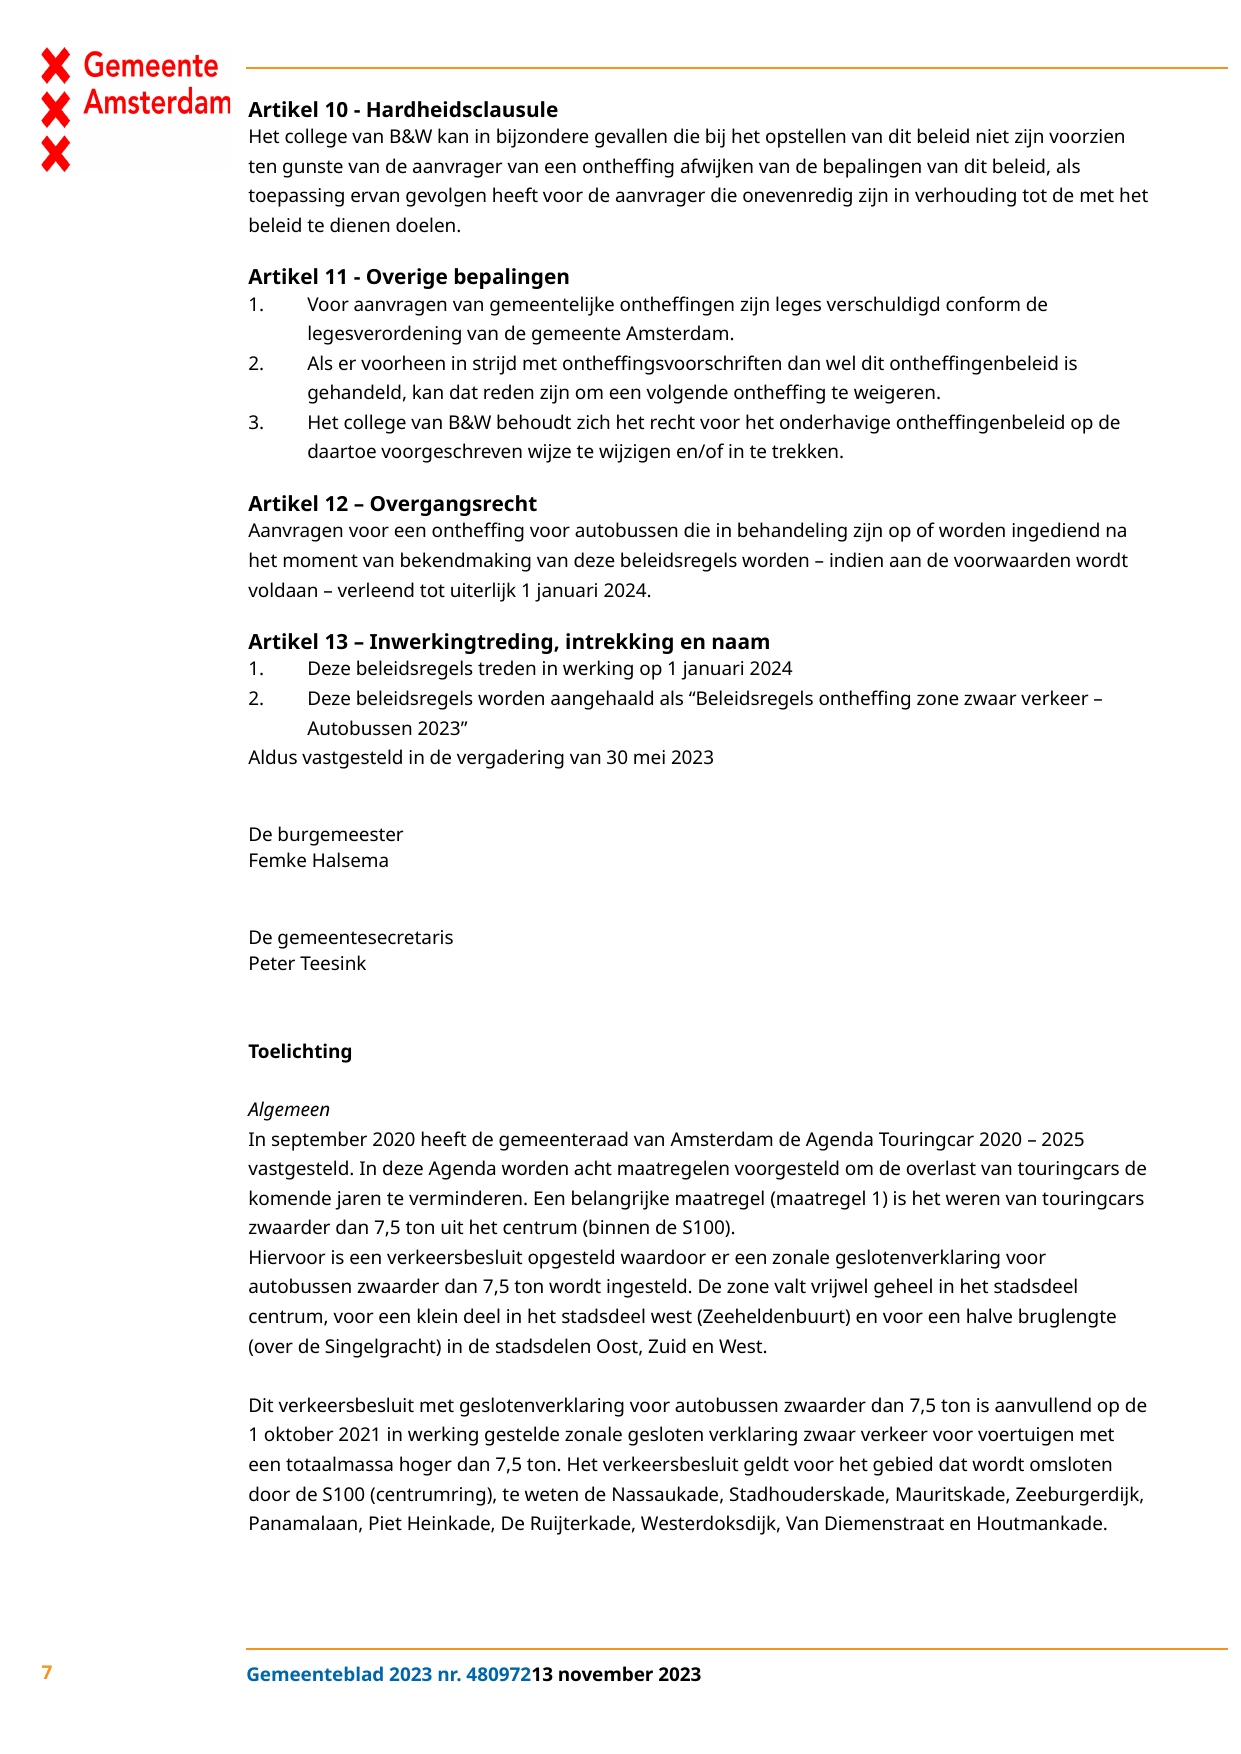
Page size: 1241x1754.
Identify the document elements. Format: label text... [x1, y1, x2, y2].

text Peter Teesink [248, 950, 1152, 976]
list Als er voorheen in strijd met ontheffingsvoorschriften dan wel dit ontheffingenbeleid is gehandeld, kan dat reden zijn om een volgende ontheffing te weigeren. [248, 350, 1152, 405]
text Aanvragen voor een ontheffing voor autobussen die in behandeling zijn op of worden ingediend na het moment van bekendmaking van deze beleidsregels worden – indien aan de voorwaarden wordt voldaan – verleend tot uiterlijk 1 januari 2024. [248, 518, 1152, 602]
list Deze beleidsregels worden aangehaald als “Beleidsregels ontheffing zone zwaar verkeer – Autobussen 2023” [248, 685, 1152, 741]
text Artikel 13 – Inwerkingtreding, intrekking en naam [248, 627, 1152, 656]
list Het college van B&W behoudt zich het recht voor het onderhavige ontheffingenbeleid op de daartoe voorgeschreven wijze te wijzigen en/of in te trekken. [248, 409, 1152, 464]
text Dit verkeersbesluit met geslotenverklaring voor autobussen zwaarder dan 7,5 ton is aanvullend op de 1 oktober 2021 in werking gestelde zonale gesloten verklaring zwaar verkeer voor voertuigen met een totaalmassa hoger dan 7,5 ton. Het verkeersbesluit geldt voor het gebied dat wordt omsloten door de S100 (centrumring), te weten de Nassaukade, Stadhouderskade, Mauritskade, Zeeburgerdijk, Panamalaan, Piet Heinkade, De Ruijterkade, Westerdoksdijk, Van Diemenstraat en Houtmankade. [248, 1392, 1152, 1536]
text De gemeentesecretaris [248, 924, 1152, 950]
text Toelichting [248, 1027, 1152, 1067]
text Algemeen [248, 1096, 1152, 1122]
text In september 2020 heeft de gemeenteraad van Amsterdam de Agenda Touringcar 2020 – 2025 vastgesteld. In deze Agenda worden acht maatregelen voorgesteld om de overlast van touringcars de komende jaren te verminderen. Een belangrijke maatregel (maatregel 1) is het weren van touringcars zwaarder dan 7,5 ton uit het centrum (binnen de S100). [248, 1126, 1152, 1240]
text De burgemeester [248, 822, 1152, 847]
text Hiervoor is een verkeersbesluit opgesteld waardoor er een zonale geslotenverklaring voor autobussen zwaarder dan 7,5 ton wordt ingesteld. De zone valt vrijwel geheel in het stadsdeel centrum, voor een klein deel in het stadsdeel west (Zeeheldenbuurt) en voor een halve bruglengte (over de Singelgracht) in de stadsdelen Oost, Zuid en West. [248, 1244, 1152, 1359]
picture [41, 47, 231, 172]
text Artikel 12 – Overgangsrecht [248, 489, 1152, 518]
list Voor aanvragen van gemeentelijke ontheffingen zijn leges verschuldigd conform de legesverordening van de gemeente Amsterdam. [248, 291, 1152, 346]
text Artikel 11 - Overige bepalingen [248, 262, 1152, 291]
list Deze beleidsregels treden in werking op 1 januari 2024 [248, 656, 1152, 681]
text Artikel 10 - Hardheidsclausule [248, 95, 1152, 123]
text Het college van B&W kan in bijzondere gevallen die bij het opstellen van dit beleid niet zijn voorzien ten gunste van de aanvrager van een ontheffing afwijken van de bepalingen van dit beleid, als toepassing ervan gevolgen heeft voor de aanvrager die onevenredig zijn in verhouding tot de met het beleid te dienen doelen. [248, 123, 1152, 238]
text Femke Halsema [248, 847, 1152, 873]
text Aldus vastgesteld in de vergadering van 30 mei 2023 [248, 744, 1152, 770]
